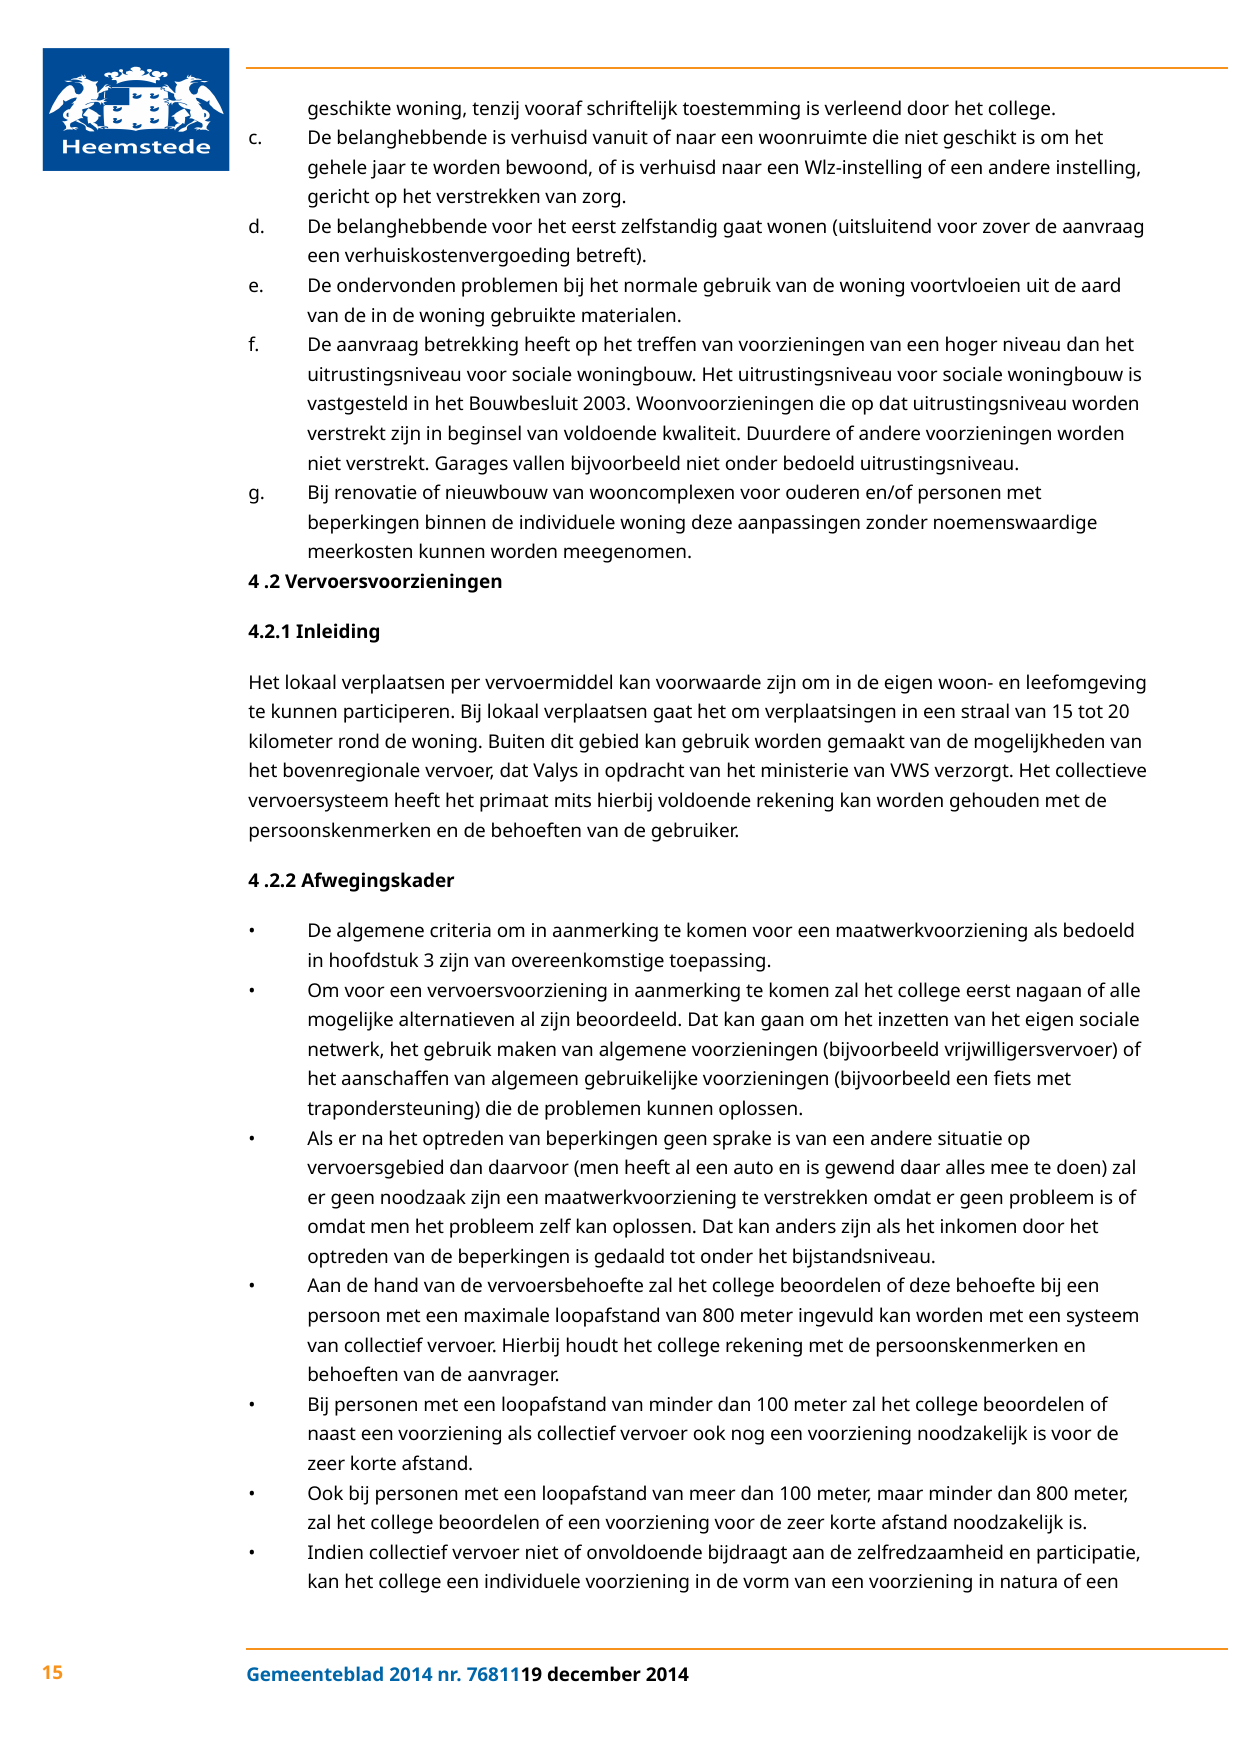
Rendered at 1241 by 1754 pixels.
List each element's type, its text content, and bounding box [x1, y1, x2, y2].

text 4 .2 Vervoersvoorzieningen [248, 568, 1152, 594]
list Bij renovatie of nieuwbouw van wooncomplexen voor ouderen en/of personen met beperkingen binnen de individuele woning deze aanpassingen zonder noemenswaardige meerkosten kunnen worden meegenomen. [248, 479, 1152, 564]
list Ook bij personen met een loopafstand van meer dan 100 meter, maar minder dan 800 meter, zal het college beoordelen of een voorziening voor de zeer korte afstand noodzakelijk is. [248, 1480, 1152, 1535]
list De aanvraag betrekking heeft op het treffen van voorzieningen van een hoger niveau dan het uitrustingsniveau voor sociale woningbouw. Het uitrustingsniveau voor sociale woningbouw is vastgesteld in het Bouwbesluit 2003. Woonvoorzieningen die op dat uitrustingsniveau worden verstrekt zijn in beginsel van voldoende kwaliteit. Duurdere of andere voorzieningen worden niet verstrekt. Garages vallen bijvoorbeeld niet onder bedoeld uitrustingsniveau. [248, 331, 1152, 476]
text Het lokaal verplaatsen per vervoermiddel kan voorwaarde zijn om in de eigen woon- en leefomgeving te kunnen participeren. Bij lokaal verplaatsen gaat het om verplaatsingen in een straal van 15 tot 20 kilometer rond de woning. Buiten dit gebied kan gebruik worden gemaakt van de mogelijkheden van het bovenregionale vervoer, dat Valys in opdracht van het ministerie van VWS verzorgt. Het collectieve vervoersysteem heeft het primaat mits hierbij voldoende rekening kan worden gehouden met de persoonskenmerken en de behoeften van de gebruiker. [248, 669, 1152, 843]
list Als er na het optreden van beperkingen geen sprake is van een andere situatie op vervoersgebied dan daarvoor (men heeft al een auto en is gewend daar alles mee te doen) zal er geen noodzaak zijn een maatwerkvoorziening te verstrekken omdat er geen probleem is of omdat men het probleem zelf kan oplossen. Dat kan anders zijn als het inkomen door het optreden van de beperkingen is gedaald tot onder het bijstandsniveau. [248, 1125, 1152, 1269]
list geschikte woning, tenzij vooraf schriftelijk toestemming is verleend door het college. [248, 95, 1152, 121]
list Aan de hand van de vervoersbehoefte zal het college beoordelen of deze behoefte bij een persoon met een maximale loopafstand van 800 meter ingevuld kan worden met een systeem van collectief vervoer. Hierbij houdt het college rekening met de persoonskenmerken en behoeften van de aanvrager. [248, 1273, 1152, 1387]
text 4 .2.2 Afwegingskader [248, 867, 1152, 893]
picture [41, 47, 231, 172]
list De belanghebbende voor het eerst zelfstandig gaat wonen (uitsluitend voor zover de aanvraag een verhuiskostenvergoeding betreft). [248, 213, 1152, 268]
list De ondervonden problemen bij het normale gebruik van de woning voortvloeien uit de aard van de in de woning gebruikte materialen. [248, 272, 1152, 328]
list Indien collectief vervoer niet of onvoldoende bijdraagt aan de zelfredzaamheid en participatie, kan het college een individuele voorziening in de vorm van een voorziening in natura of een [248, 1539, 1152, 1594]
list De algemene criteria om in aanmerking te komen voor een maatwerkvoorziening als bedoeld in hoofdstuk 3 zijn van overeenkomstige toepassing. [248, 918, 1152, 973]
list Bij personen met een loopafstand van minder dan 100 meter zal het college beoordelen of naast een voorziening als collectief vervoer ook nog een voorziening noodzakelijk is voor de zeer korte afstand. [248, 1391, 1152, 1476]
text 4.2.1 Inleiding [248, 618, 1152, 644]
list Om voor een vervoersvoorziening in aanmerking te komen zal het college eerst nagaan of alle mogelijke alternatieven al zijn beoordeeld. Dat kan gaan om het inzetten van het eigen sociale netwerk, het gebruik maken van algemene voorzieningen (bijvoorbeeld vrijwilligersvervoer) of het aanschaffen van algemeen gebruikelijke voorzieningen (bijvoorbeeld een fiets met trapondersteuning) die de problemen kunnen oplossen. [248, 977, 1152, 1121]
list De belanghebbende is verhuisd vanuit of naar een woonruimte die niet geschikt is om het gehele jaar te worden bewoond, of is verhuisd naar een Wlz-instelling of een andere instelling, gericht op het verstrekken van zorg. [248, 124, 1152, 209]
